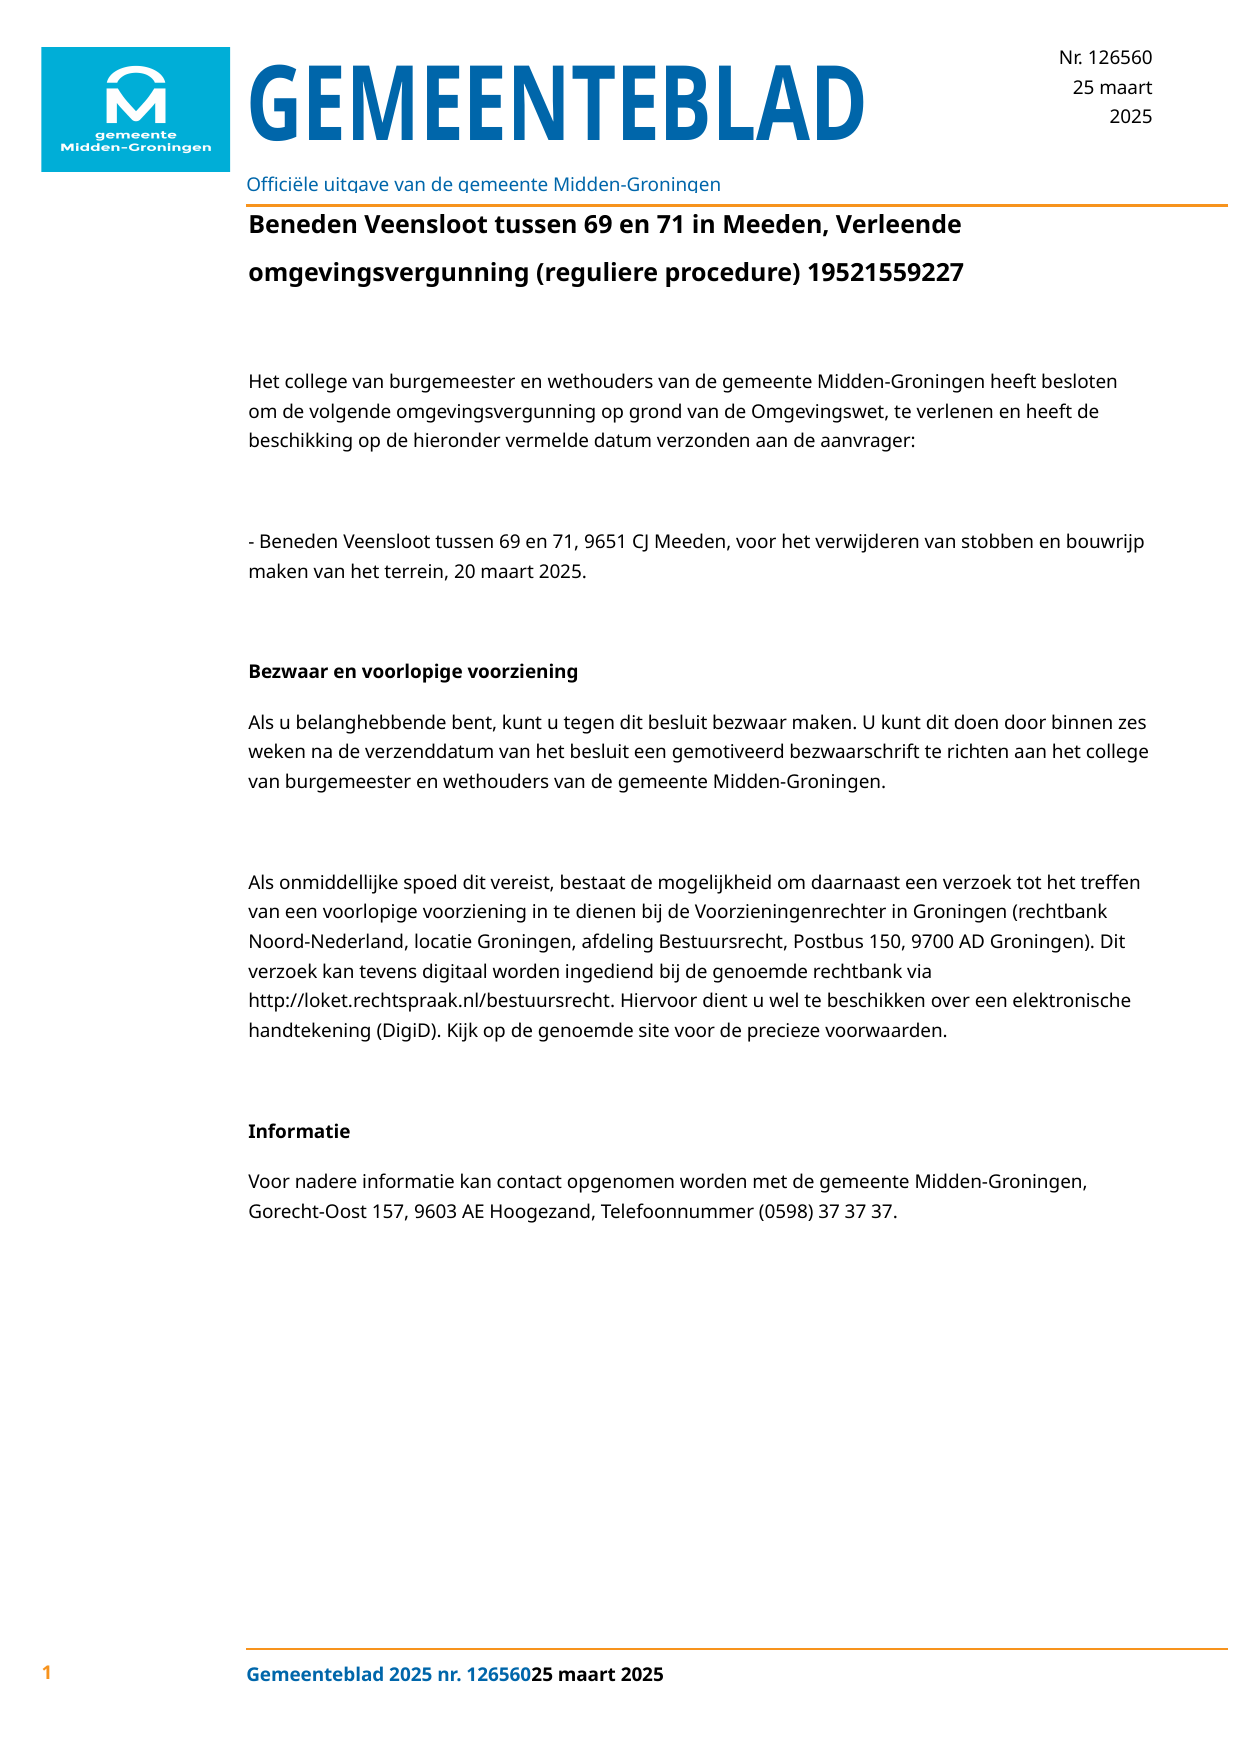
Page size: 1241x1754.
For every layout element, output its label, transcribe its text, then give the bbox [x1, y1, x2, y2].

text Voor nadere informatie kan contact opgenomen worden met de gemeente Midden-Groningen, Gorecht-Oost 157, 9603 AE Hoogezand, Telefoonnummer (0598) 37 37 37. [248, 1168, 1152, 1224]
text Het college van burgemeester en wethouders van de gemeente Midden-Groningen heeft besloten om de volgende omgevingsvergunning op grond van de Omgevingswet, te verlenen en heeft de beschikking op de hieronder vermelde datum verzonden aan de aanvrager: [248, 368, 1152, 453]
picture [107, 89, 165, 122]
picture [184, 146, 190, 153]
text Informatie [248, 1118, 1152, 1144]
text Beneden Veensloot tussen 69 en 71 in Meeden, Verleende omgevingsvergunning (reguliere procedure) 19521559227 [248, 207, 1152, 288]
text Als onmiddellijke spoed dit vereist, bestaat de mogelijkheid om daarnaast een verzoek tot het treffen van een voorlopige voorziening in te dienen bij de Voorzieningenrechter in Groningen (rechtbank Noord-Nederland, locatie Groningen, afdeling Bestuursrecht, Postbus 150, 9700 AD Groningen). Dit verzoek kan tevens digitaal worden ingediend bij de genoemde rechtbank via http://loket.rechtspraak.nl/bestuursrecht. Hiervoor dient u wel te beschikken over een elektronische handtekening (DigiD). Kijk op de genoemde site voor de precieze voorwaarden. [248, 869, 1152, 1043]
text - Beneden Veensloot tussen 69 en 71, 9651 CJ Meeden, voor het verwijderen van stobben en bouwrijp maken van het terrein, 20 maart 2025. [248, 528, 1152, 584]
text Bezwaar en voorlopige voorziening [248, 659, 1152, 684]
picture [108, 66, 164, 82]
text Als u belanghebbende bent, kunt u tegen dit besluit bezwaar maken. U kunt dit doen door binnen zes weken na de verzenddatum van het besluit een gemotiveerd bezwaarschrift te richten aan het college van burgemeester en wethouders van de gemeente Midden-Groningen. [248, 709, 1152, 794]
